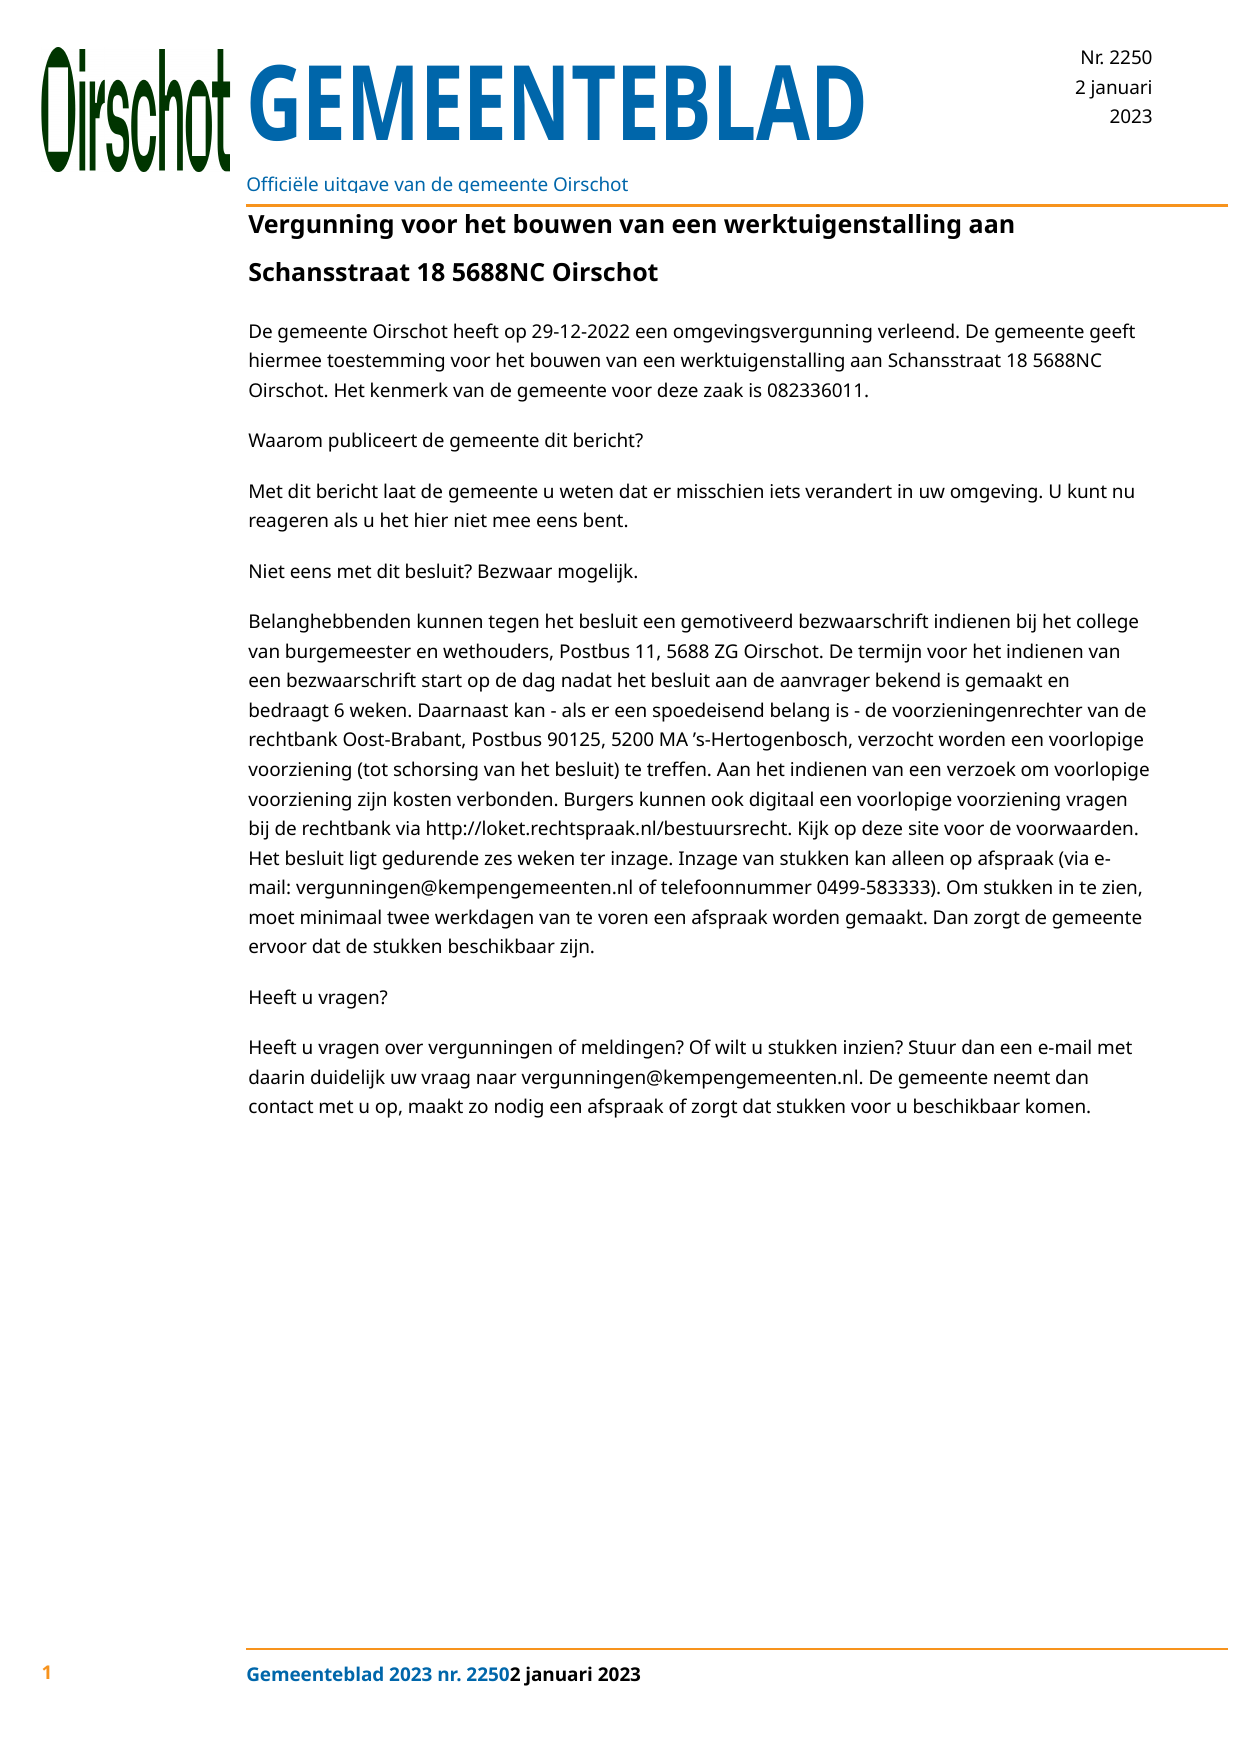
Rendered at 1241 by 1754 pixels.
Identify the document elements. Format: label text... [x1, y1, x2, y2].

picture [41, 47, 231, 172]
text Met dit bericht laat de gemeente u weten dat er misschien iets verandert in uw omgeving. U kunt nu reageren als u het hier niet mee eens bent. [248, 478, 1152, 533]
text De gemeente Oirschot heeft op 29-12-2022 een omgevingsvergunning verleend. De gemeente geeft hiermee toestemming voor het bouwen van een werktuigenstalling aan Schansstraat 18 5688NC Oirschot. Het kenmerk van de gemeente voor deze zaak is 082336011. [248, 318, 1152, 403]
text Niet eens met dit besluit? Bezwaar mogelijk. [248, 558, 1152, 584]
text Heeft u vragen over vergunningen of meldingen? Of wilt u stukken inzien? Stuur dan een e-mail met daarin duidelijk uw vraag naar vergunningen@kempengemeenten.nl. De gemeente neemt dan contact met u op, maakt zo nodig een afspraak of zorgt dat stukken voor u beschikbaar komen. [248, 1034, 1152, 1119]
text Vergunning voor het bouwen van een werktuigenstalling aan Schansstraat 18 5688NC Oirschot [248, 207, 1152, 288]
text Belanghebbenden kunnen tegen het besluit een gemotiveerd bezwaarschrift indienen bij het college van burgemeester en wethouders, Postbus 11, 5688 ZG Oirschot. De termijn voor het indienen van een bezwaarschrift start op de dag nadat het besluit aan de aanvrager bekend is gemaakt en bedraagt 6 weken. Daarnaast kan - als er een spoedeisend belang is - de voorzieningenrechter van de rechtbank Oost-Brabant, Postbus 90125, 5200 MA ’s-Hertogenbosch, verzocht worden een voorlopige voorziening (tot schorsing van het besluit) te treffen. Aan het indienen van een verzoek om voorlopige voorziening zijn kosten verbonden. Burgers kunnen ook digitaal een voorlopige voorziening vragen bij de rechtbank via http://loket.rechtspraak.nl/bestuursrecht. Kijk op deze site voor de voorwaarden. Het besluit ligt gedurende zes weken ter inzage. Inzage van stukken kan alleen op afspraak (via e-mail: vergunningen@kempengemeenten.nl of telefoonnummer 0499-583333). Om stukken in te zien, moet minimaal twee werkdagen van te voren een afspraak worden gemaakt. Dan zorgt de gemeente ervoor dat de stukken beschikbaar zijn. [248, 608, 1152, 959]
text Waarom publiceert de gemeente dit bericht? [248, 427, 1152, 453]
text Heeft u vragen? [248, 984, 1152, 1010]
